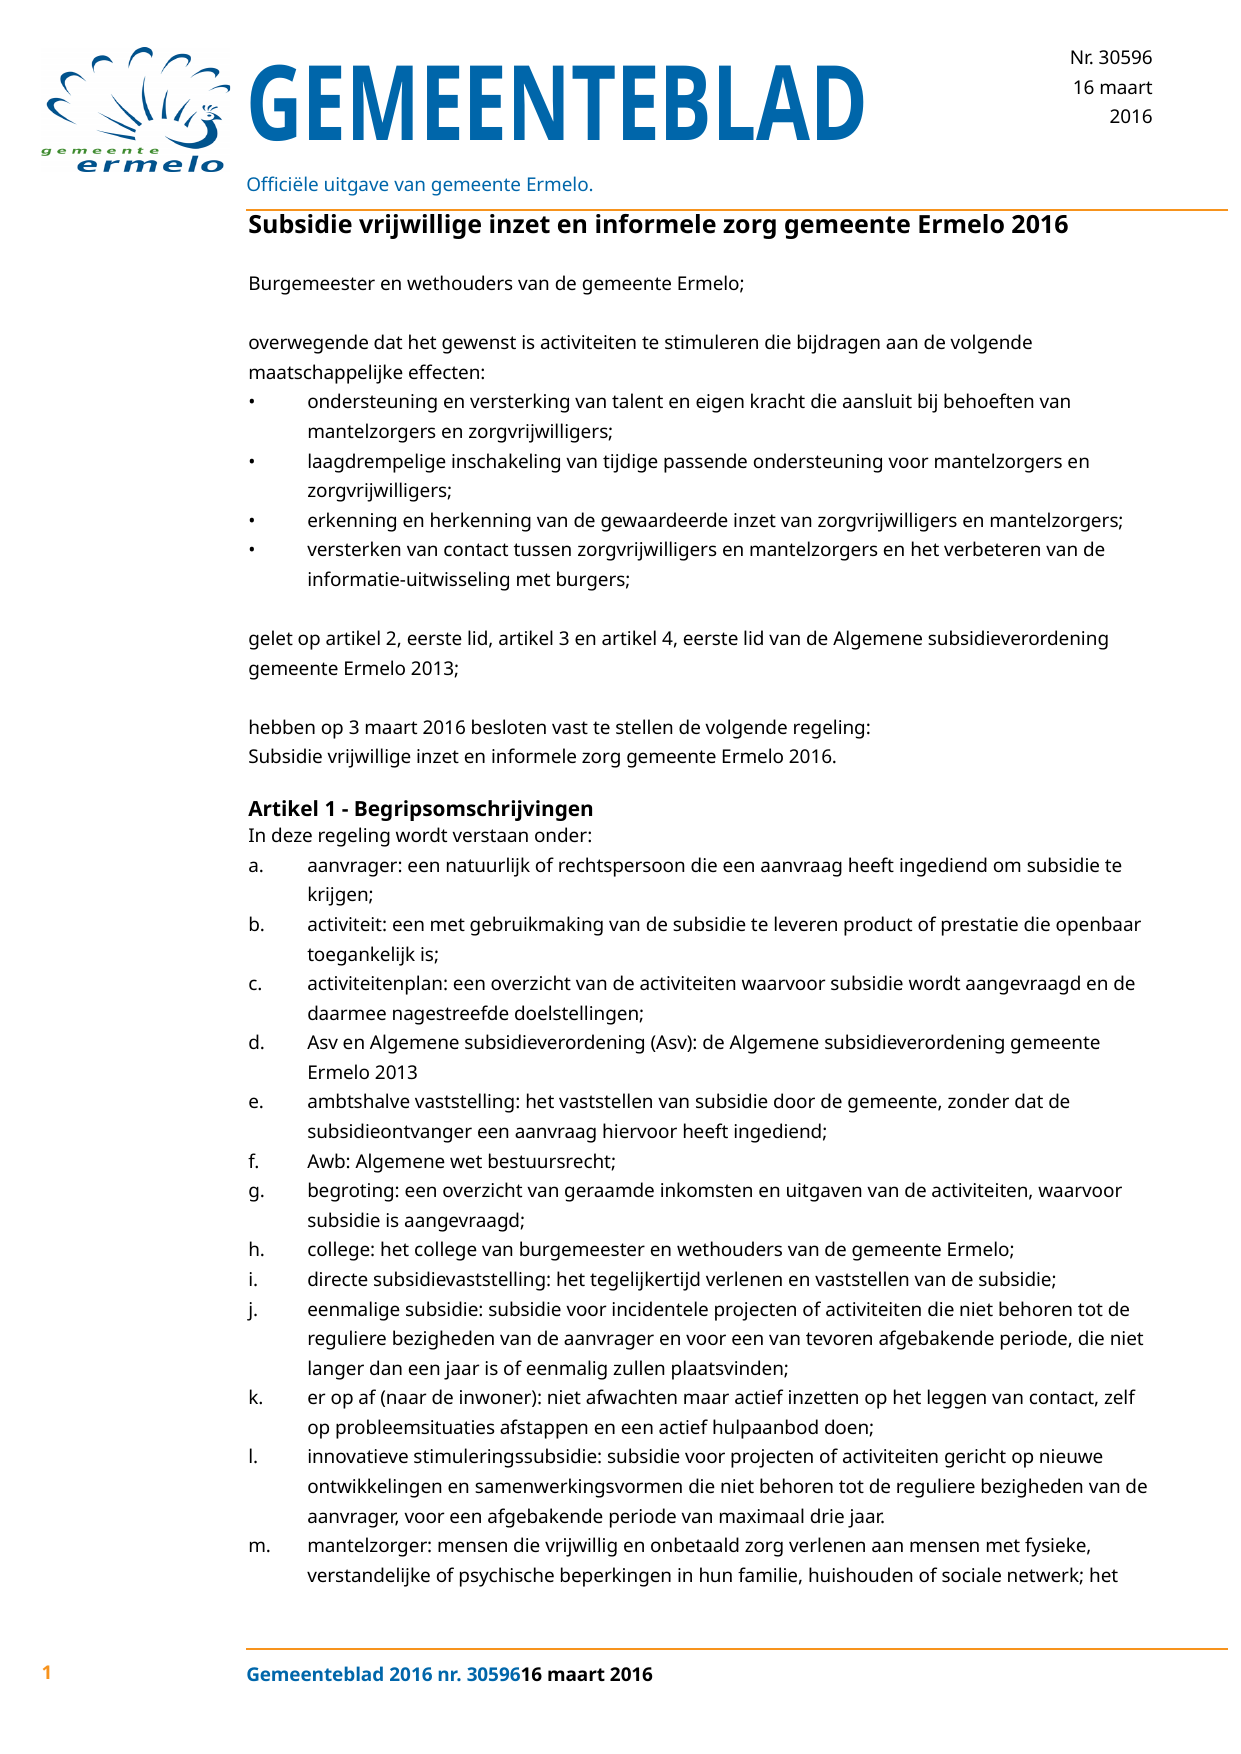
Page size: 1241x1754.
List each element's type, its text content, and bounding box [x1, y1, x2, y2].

text Burgemeester en wethouders van de gemeente Ermelo; [248, 270, 1152, 296]
list Asv en Algemene subsidieverordening (Asv): de Algemene subsidieverordening gemeente Ermelo 2013 [248, 1029, 1152, 1085]
list eenmalige subsidie: subsidie voor incidentele projecten of activiteiten die niet behoren tot de reguliere bezigheden van de aanvrager en voor een van tevoren afgebakende periode, die niet langer dan een jaar is of eenmalig zullen plaatsvinden; [248, 1296, 1152, 1381]
list laagdrempelige inschakeling van tijdige passende ondersteuning voor mantelzorgers en zorgvrijwilligers; [248, 448, 1152, 503]
text gelet op artikel 2, eerste lid, artikel 3 en artikel 4, eerste lid van de Algemene subsidieverordening gemeente Ermelo 2013; [248, 625, 1152, 681]
list ambtshalve vaststelling: het vaststellen van subsidie door de gemeente, zonder dat de subsidieontvanger een aanvraag hiervoor heeft ingediend; [248, 1089, 1152, 1144]
list college: het college van burgemeester en wethouders van de gemeente Ermelo; [248, 1237, 1152, 1262]
text Subsidie vrijwillige inzet en informele zorg gemeente Ermelo 2016. [248, 744, 1152, 769]
list Awb: Algemene wet bestuursrecht; [248, 1148, 1152, 1174]
list activiteitenplan: een overzicht van de activiteiten waarvoor subsidie wordt aangevraagd en de daarmee nagestreefde doelstellingen; [248, 970, 1152, 1026]
list mantelzorger: mensen die vrijwillig en onbetaald zorg verlenen aan mensen met fysieke, verstandelijke of psychische beperkingen in hun familie, huishouden of sociale netwerk; het [248, 1532, 1152, 1588]
text Subsidie vrijwillige inzet en informele zorg gemeente Ermelo 2016 [248, 211, 1152, 241]
list er op af (naar de inwoner): niet afwachten maar actief inzetten op het leggen van contact, zelf op probleemsituaties afstappen en een actief hulpaanbod doen; [248, 1384, 1152, 1440]
text hebben op 3 maart 2016 besloten vast te stellen de volgende regeling: [248, 714, 1152, 740]
list ondersteuning en versterking van talent en eigen kracht die aansluit bij behoeften van mantelzorgers en zorgvrijwilligers; [248, 389, 1152, 444]
list activiteit: een met gebruikmaking van de subsidie te leveren product of prestatie die openbaar toegankelijk is; [248, 911, 1152, 967]
list begroting: een overzicht van geraamde inkomsten en uitgaven van de activiteiten, waarvoor subsidie is aangevraagd; [248, 1177, 1152, 1233]
text Artikel 1 - Begripsomschrijvingen [248, 794, 1152, 822]
text overwegende dat het gewenst is activiteiten te stimuleren die bijdragen aan de volgende maatschappelijke effecten: [248, 329, 1152, 385]
list versterken van contact tussen zorgvrijwilligers en mantelzorgers en het verbeteren van de informatie-uitwisseling met burgers; [248, 537, 1152, 592]
list aanvrager: een natuurlijk of rechtspersoon die een aanvraag heeft ingediend om subsidie te krijgen; [248, 852, 1152, 907]
text In deze regeling wordt verstaan onder: [248, 822, 1152, 848]
picture [41, 47, 231, 172]
list directe subsidievaststelling: het tegelijkertijd verlenen en vaststellen van de subsidie; [248, 1266, 1152, 1292]
list erkenning en herkenning van de gewaardeerde inzet van zorgvrijwilligers en mantelzorgers; [248, 507, 1152, 533]
list innovatieve stimuleringssubsidie: subsidie voor projecten of activiteiten gericht op nieuwe ontwikkelingen en samenwerkingsvormen die niet behoren tot de reguliere bezigheden van de aanvrager, voor een afgebakende periode van maximaal drie jaar. [248, 1444, 1152, 1529]
